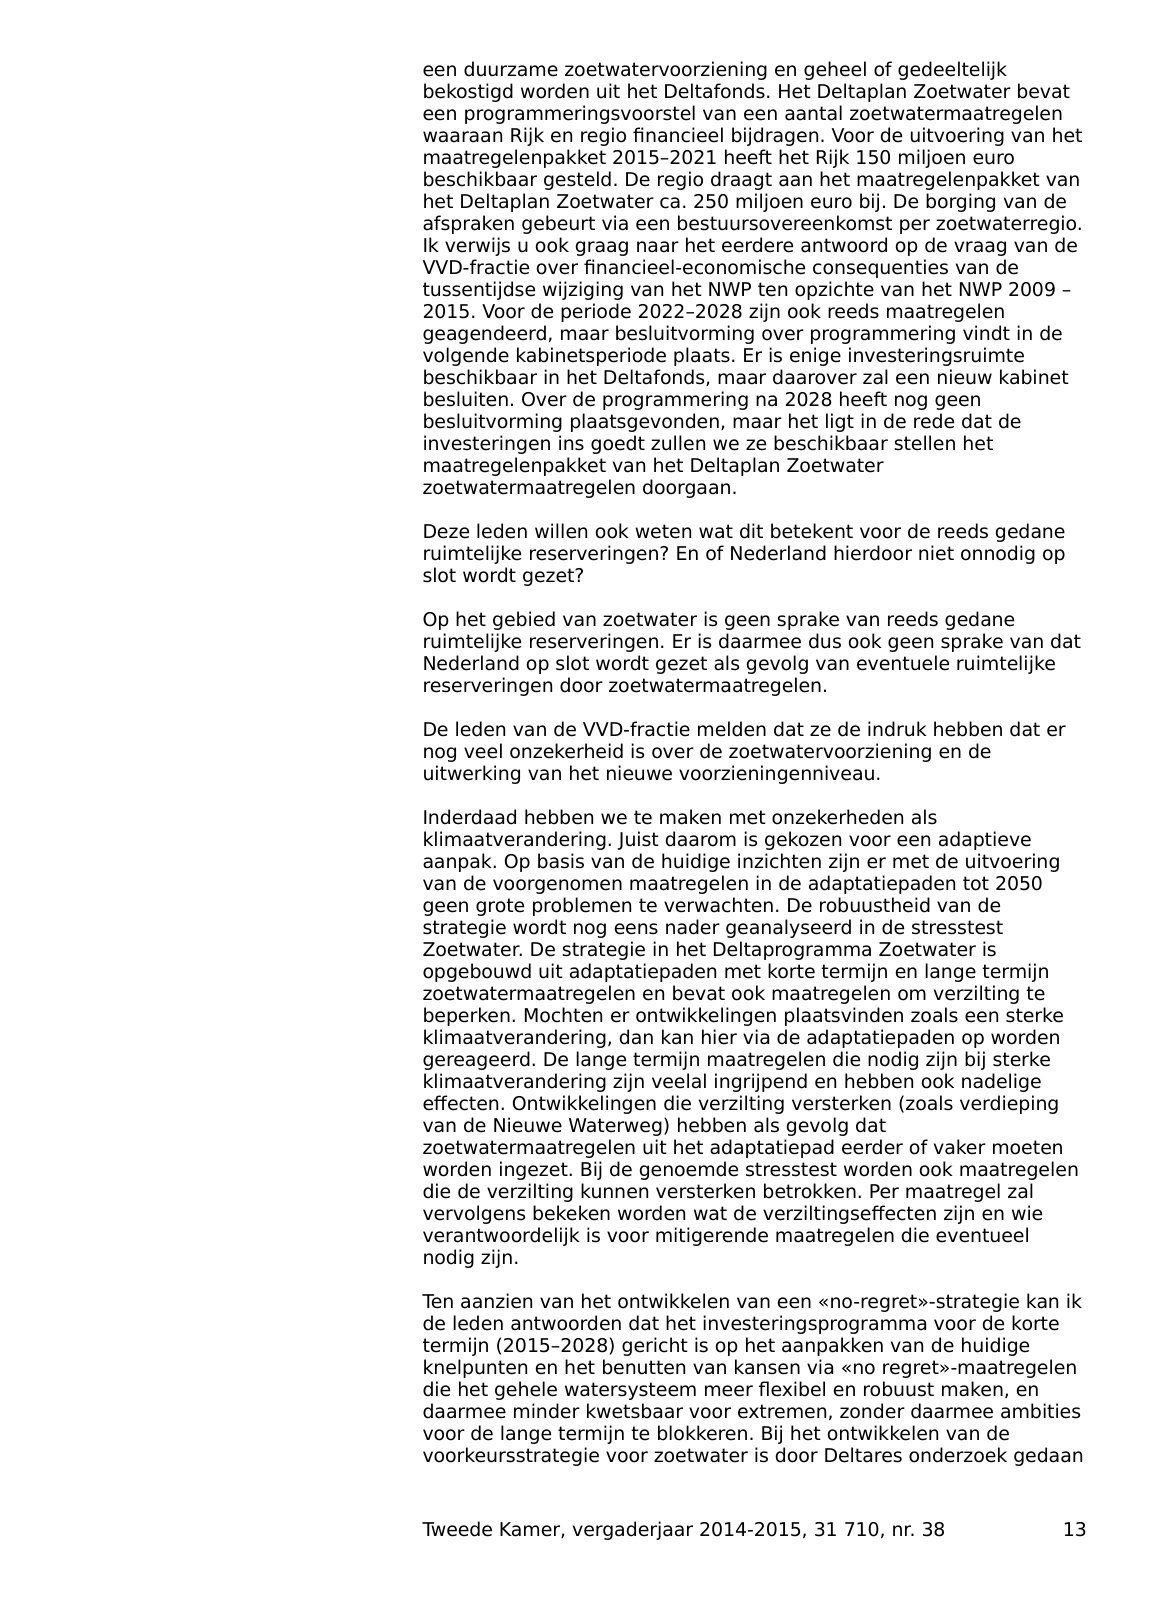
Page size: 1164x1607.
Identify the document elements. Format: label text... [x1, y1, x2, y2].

text Deze leden willen ook weten wat dit betekent voor de reeds gedane ruimtelijke reserveringen? En of Nederland hierdoor niet onnodig op slot wordt gezet? [422, 521, 1087, 587]
text een duurzame zoetwatervoorziening en geheel of gedeeltelijk bekostigd worden uit het Deltafonds. Het Deltaplan Zoetwater bevat een programmeringsvoorstel van een aantal zoetwatermaatregelen waaraan Rijk en regio financieel bijdragen. Voor de uitvoering van het maatregelenpakket 2015–2021 heeft het Rijk 150 miljoen euro beschikbaar gesteld. De regio draagt aan het maatregelenpakket van het Deltaplan Zoetwater ca. 250 miljoen euro bij. De borging van de afspraken gebeurt via een bestuursovereenkomst per zoetwaterregio. Ik verwijs u ook graag naar het eerdere antwoord op de vraag van de VVD-fractie over financieel-economische consequenties van de tussentijdse wijziging van het NWP ten opzichte van het NWP 2009 – 2015. Voor de periode 2022–2028 zijn ook reeds maatregelen geagendeerd, maar besluitvorming over programmering vindt in de volgende kabinetsperiode plaats. Er is enige investeringsruimte beschikbaar in het Deltafonds, maar daarover zal een nieuw kabinet besluiten. Over de programmering na 2028 heeft nog geen besluitvorming plaatsgevonden, maar het ligt in de rede dat de investeringen ins goedt zullen we ze beschikbaar stellen het maatregelenpakket van het Deltaplan Zoetwater zoetwatermaatregelen doorgaan. [422, 59, 1087, 499]
text Ten aanzien van het ontwikkelen van een «no-regret»-strategie kan ik de leden antwoorden dat het investeringsprogramma voor de korte termijn (2015–2028) gericht is op het aanpakken van de huidige knelpunten en het benutten van kansen via «no regret»-maatregelen die het gehele watersysteem meer flexibel en robuust maken, en daarmee minder kwetsbaar voor extremen, zonder daarmee ambities voor de lange termijn te blokkeren. Bij het ontwikkelen van de voorkeursstrategie voor zoetwater is door Deltares onderzoek gedaan [422, 1291, 1087, 1467]
text Op het gebied van zoetwater is geen sprake van reeds gedane ruimtelijke reserveringen. Er is daarmee dus ook geen sprake van dat Nederland op slot wordt gezet als gevolg van eventuele ruimtelijke reserveringen door zoetwatermaatregelen. [422, 609, 1087, 697]
text De leden van de VVD-fractie melden dat ze de indruk hebben dat er nog veel onzekerheid is over de zoetwatervoorziening en de uitwerking van het nieuwe voorzieningenniveau. [422, 719, 1087, 785]
text Inderdaad hebben we te maken met onzekerheden als klimaatverandering. Juist daarom is gekozen voor een adaptieve aanpak. Op basis van de huidige inzichten zijn er met de uitvoering van de voorgenomen maatregelen in de adaptatiepaden tot 2050 geen grote problemen te verwachten. De robuustheid van de strategie wordt nog eens nader geanalyseerd in de stresstest Zoetwater. De strategie in het Deltaprogramma Zoetwater is opgebouwd uit adaptatiepaden met korte termijn en lange termijn zoetwatermaatregelen en bevat ook maatregelen om verzilting te beperken. Mochten er ontwikkelingen plaatsvinden zoals een sterke klimaatverandering, dan kan hier via de adaptatiepaden op worden gereageerd. De lange termijn maatregelen die nodig zijn bij sterke klimaatverandering zijn veelal ingrijpend en hebben ook nadelige effecten. Ontwikkelingen die verzilting versterken (zoals verdieping van de Nieuwe Waterweg) hebben als gevolg dat zoetwatermaatregelen uit het adaptatiepad eerder of vaker moeten worden ingezet. Bij de genoemde stresstest worden ook maatregelen die de verzilting kunnen versterken betrokken. Per maatregel zal vervolgens bekeken worden wat de verziltingseffecten zijn en wie verantwoordelijk is voor mitigerende maatregelen die eventueel nodig zijn. [422, 807, 1087, 1269]
